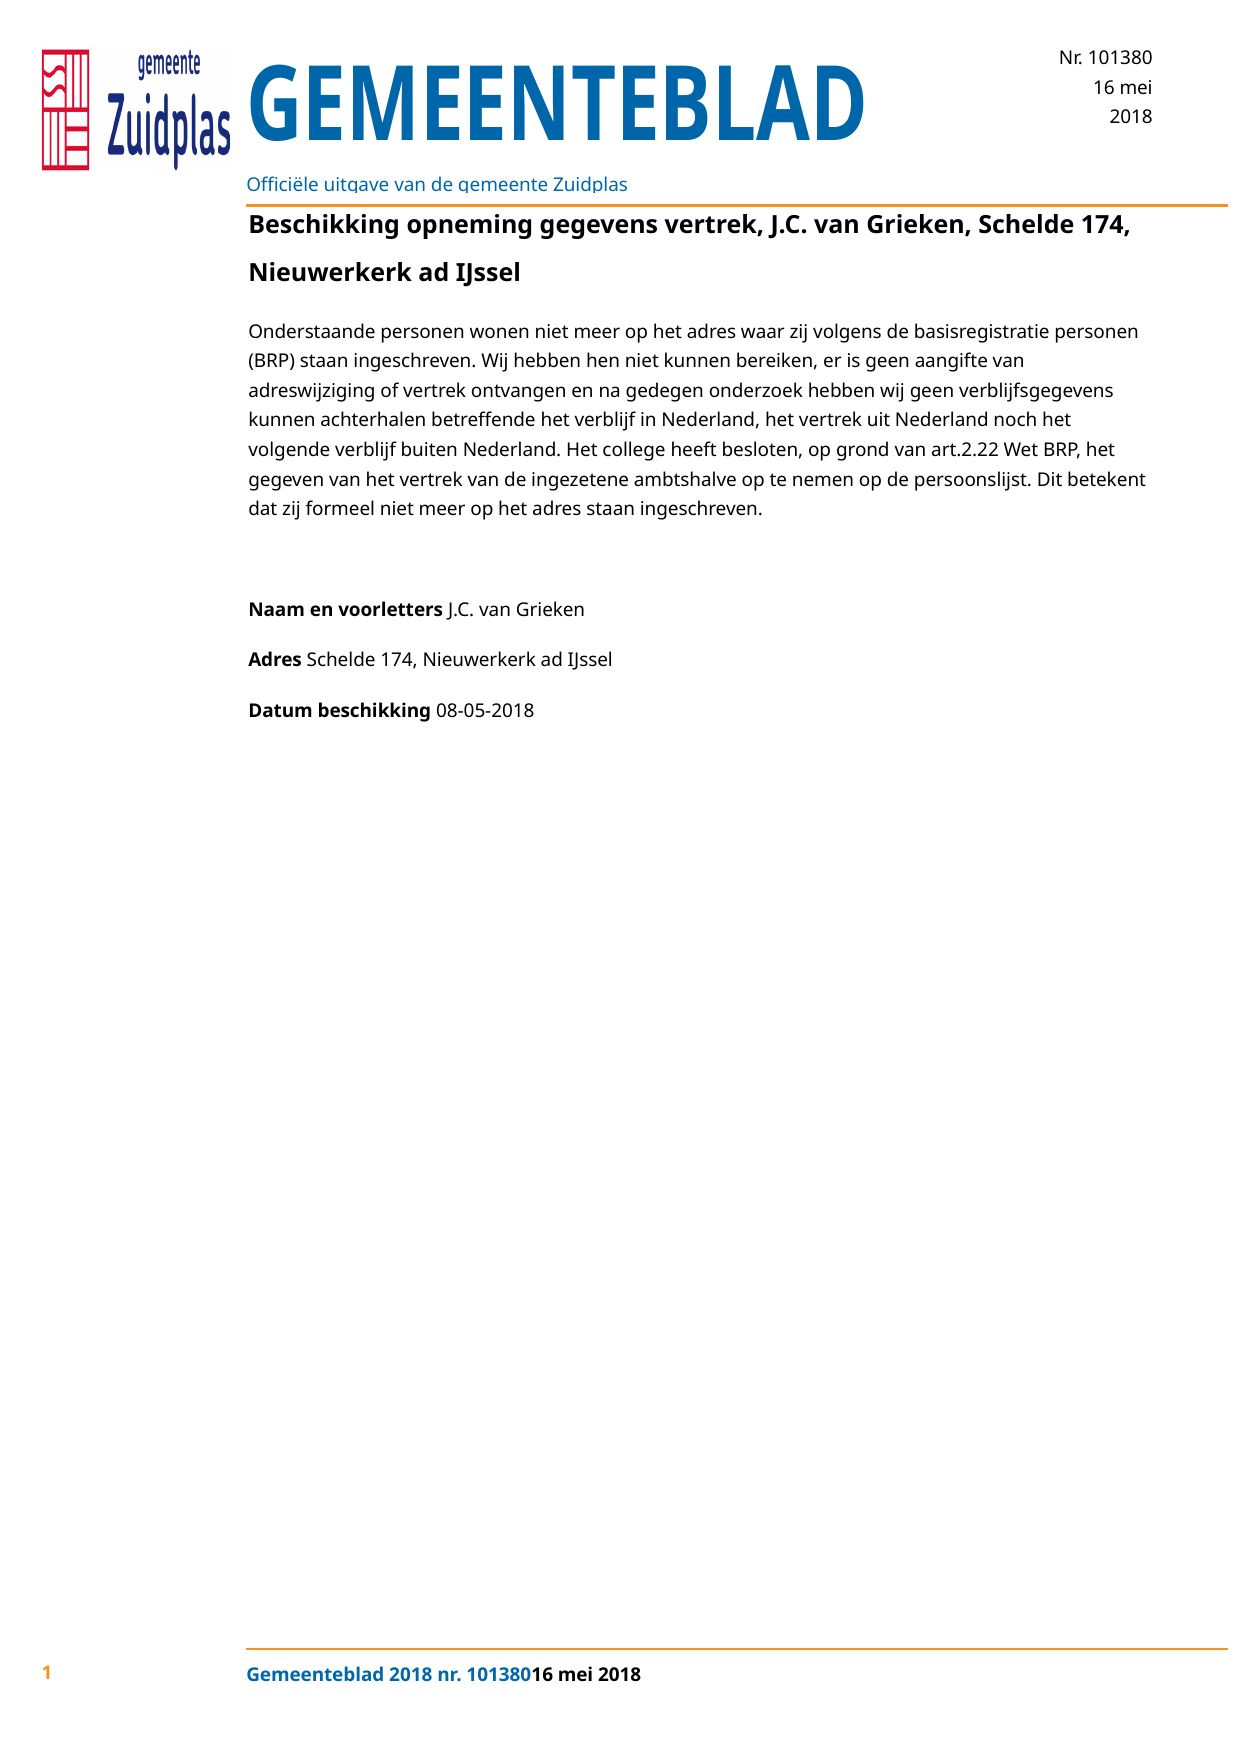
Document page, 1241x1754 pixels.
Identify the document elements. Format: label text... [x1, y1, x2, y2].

text Onderstaande personen wonen niet meer op het adres waar zij volgens de basisregistratie personen (BRP) staan ingeschreven. Wij hebben hen niet kunnen bereiken, er is geen aangifte van adreswijziging of vertrek ontvangen en na gedegen onderzoek hebben wij geen verblijfsgegevens kunnen achterhalen betreffende het verblijf in Nederland, het vertrek uit Nederland noch het volgende verblijf buiten Nederland. Het college heeft besloten, op grond van art.2.22 Wet BRP, het gegeven van het vertrek van de ingezetene ambtshalve op te nemen op de persoonslijst. Dit betekent dat zij formeel niet meer op het adres staan ingeschreven. [248, 318, 1152, 521]
picture [41, 47, 231, 172]
text Beschikking opneming gegevens vertrek, J.C. van Grieken, Schelde 174, Nieuwerkerk ad IJssel [248, 207, 1152, 288]
text Adres Schelde 174, Nieuwerkerk ad IJssel [248, 647, 1152, 672]
text Datum beschikking 08-05-2018 [248, 697, 1152, 723]
text Naam en voorletters J.C. van Grieken [248, 596, 1152, 622]
